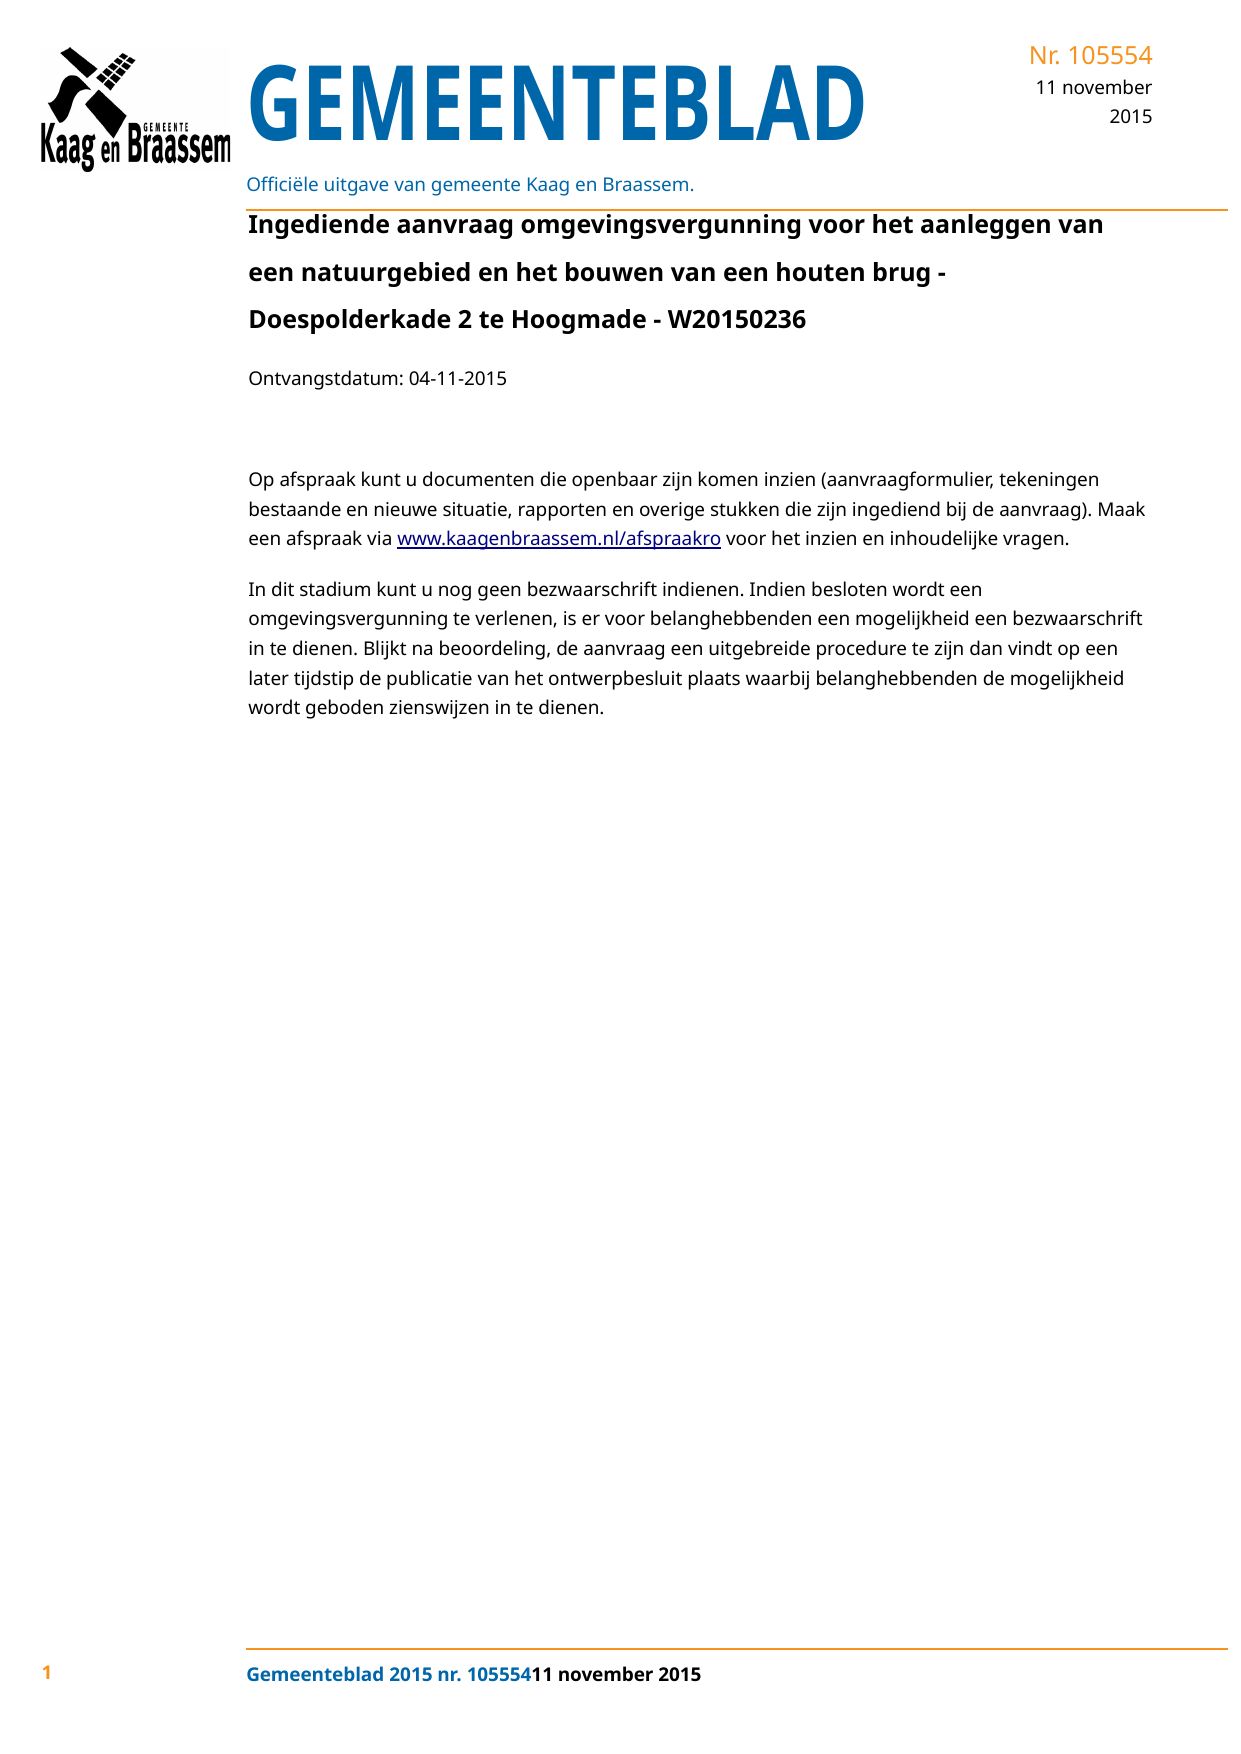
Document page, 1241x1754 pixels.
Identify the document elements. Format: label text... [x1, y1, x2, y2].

picture [41, 47, 231, 172]
text Op afspraak kunt u documenten die openbaar zijn komen inzien (aanvraagformulier, tekeningen bestaande en nieuwe situatie, rapporten en overige stukken die zijn ingediend bij de aanvraag). Maak een afspraak via www.kaagenbraassem.nl/afspraakro voor het inzien en inhoudelijke vragen. [248, 466, 1152, 551]
text Ingediende aanvraag omgevingsvergunning voor het aanleggen van een natuurgebied en het bouwen van een houten brug - Doespolderkade 2 te Hoogmade - W20150236 [248, 211, 1152, 336]
text In dit stadium kunt u nog geen bezwaarschrift indienen. Indien besloten wordt een omgevingsvergunning te verlenen, is er voor belanghebbenden een mogelijkheid een bezwaarschrift in te dienen. Blijkt na beoordeling, de aanvraag een uitgebreide procedure te zijn dan vindt op een later tijdstip de publicatie van het ontwerpbesluit plaats waarbij belanghebbenden de mogelijkheid wordt geboden zienswijzen in te dienen. [248, 576, 1152, 720]
text Ontvangstdatum: 04-11-2015 [248, 366, 1152, 391]
